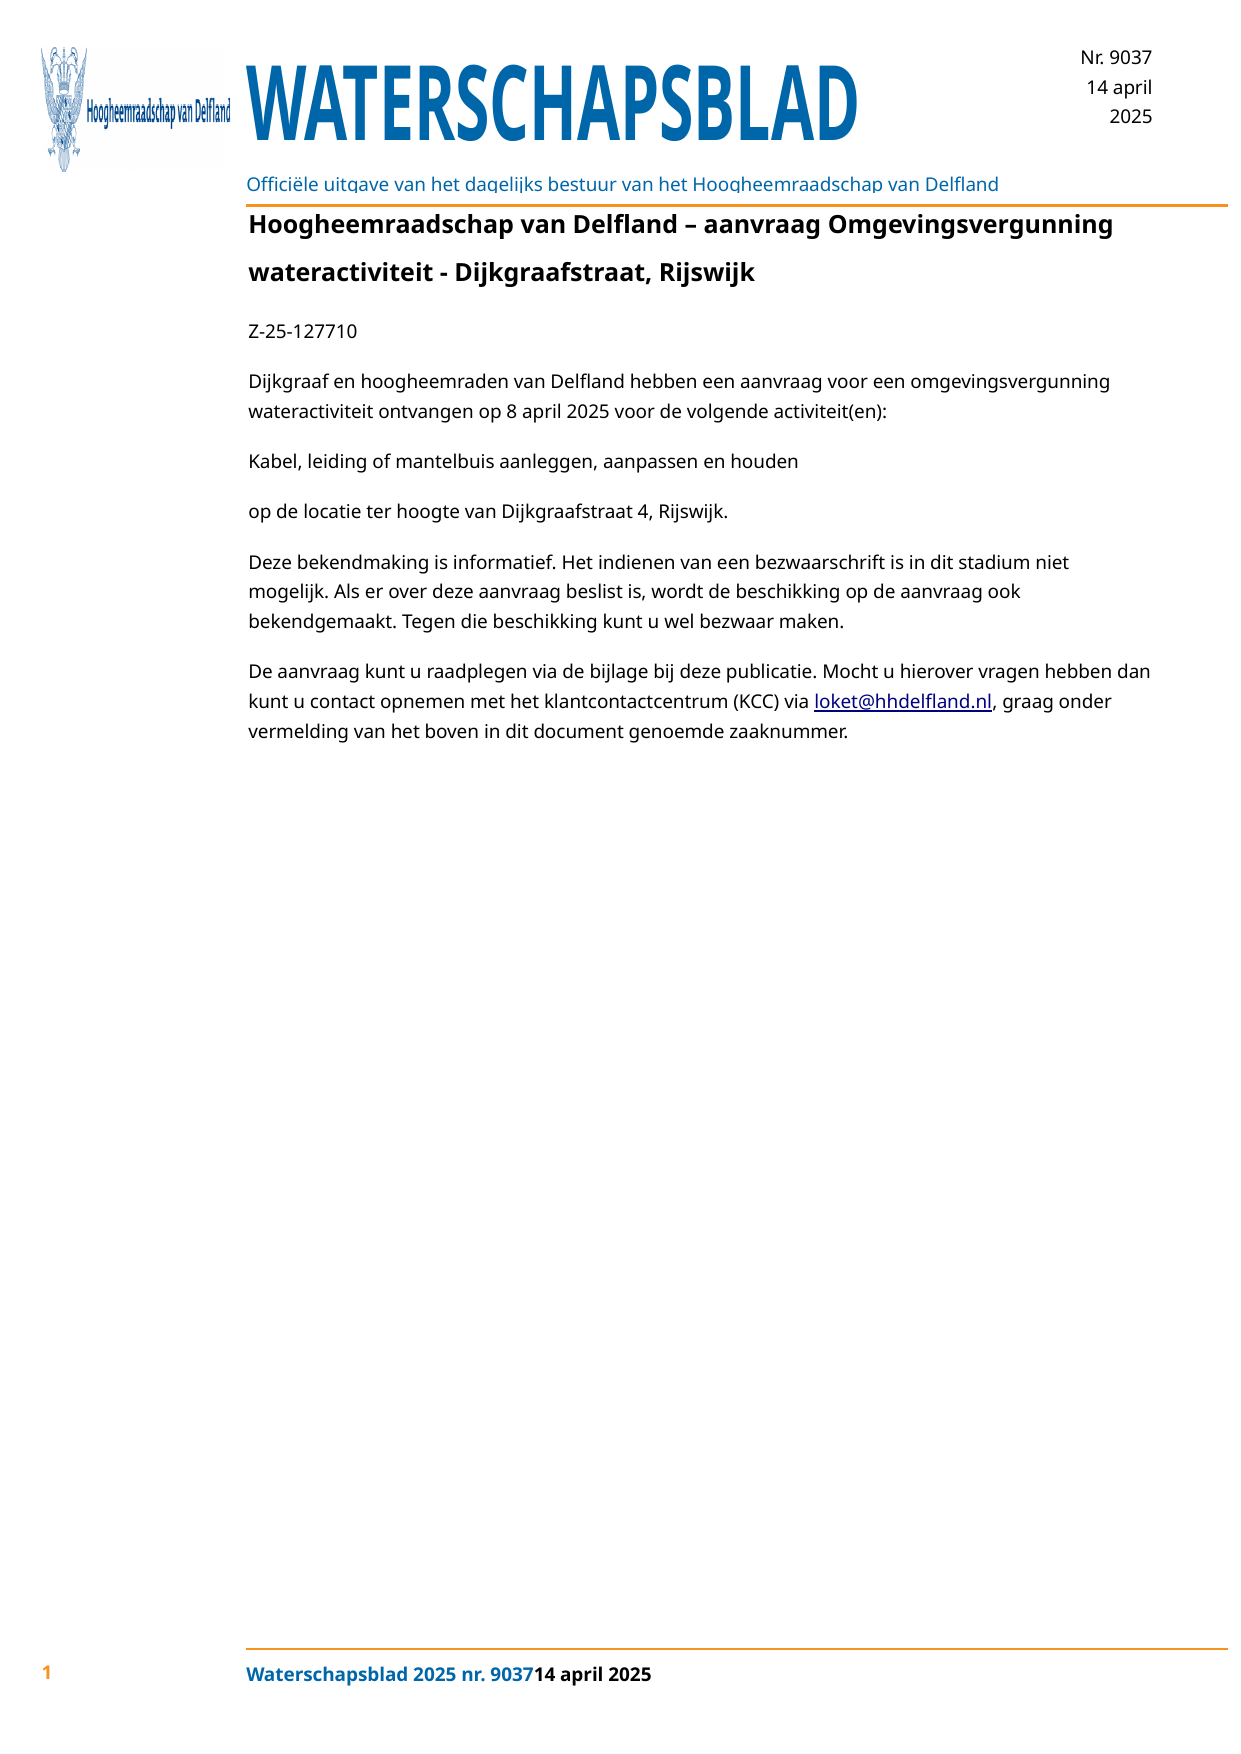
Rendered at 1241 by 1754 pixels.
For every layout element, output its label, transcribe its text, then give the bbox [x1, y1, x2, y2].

picture [41, 47, 231, 172]
text Hoogheemraadschap van Delfland – aanvraag Omgevingsvergunning wateractiviteit - Dijkgraafstraat, Rijswijk [248, 207, 1152, 288]
text Deze bekendmaking is informatief. Het indienen van een bezwaarschrift is in dit stadium niet mogelijk. Als er over deze aanvraag beslist is, wordt de beschikking op de aanvraag ook bekendgemaakt. Tegen die beschikking kunt u wel bezwaar maken. [248, 549, 1152, 634]
text op de locatie ter hoogte van Dijkgraafstraat 4, Rijswijk. [248, 499, 1152, 524]
text Z-25-127710 [248, 318, 1152, 344]
text De aanvraag kunt u raadplegen via de bijlage bij deze publicatie. Mocht u hierover vragen hebben dan kunt u contact opnemen met het klantcontactcentrum (KCC) via loket@hhdelfland.nl, graag onder vermelding van het boven in dit document genoemde zaaknummer. [248, 659, 1152, 744]
text Kabel, leiding of mantelbuis aanleggen, aanpassen en houden [248, 448, 1152, 474]
text Dijkgraaf en hoogheemraden van Delfland hebben een aanvraag voor een omgevingsvergunning wateractiviteit ontvangen op 8 april 2025 voor de volgende activiteit(en): [248, 368, 1152, 424]
